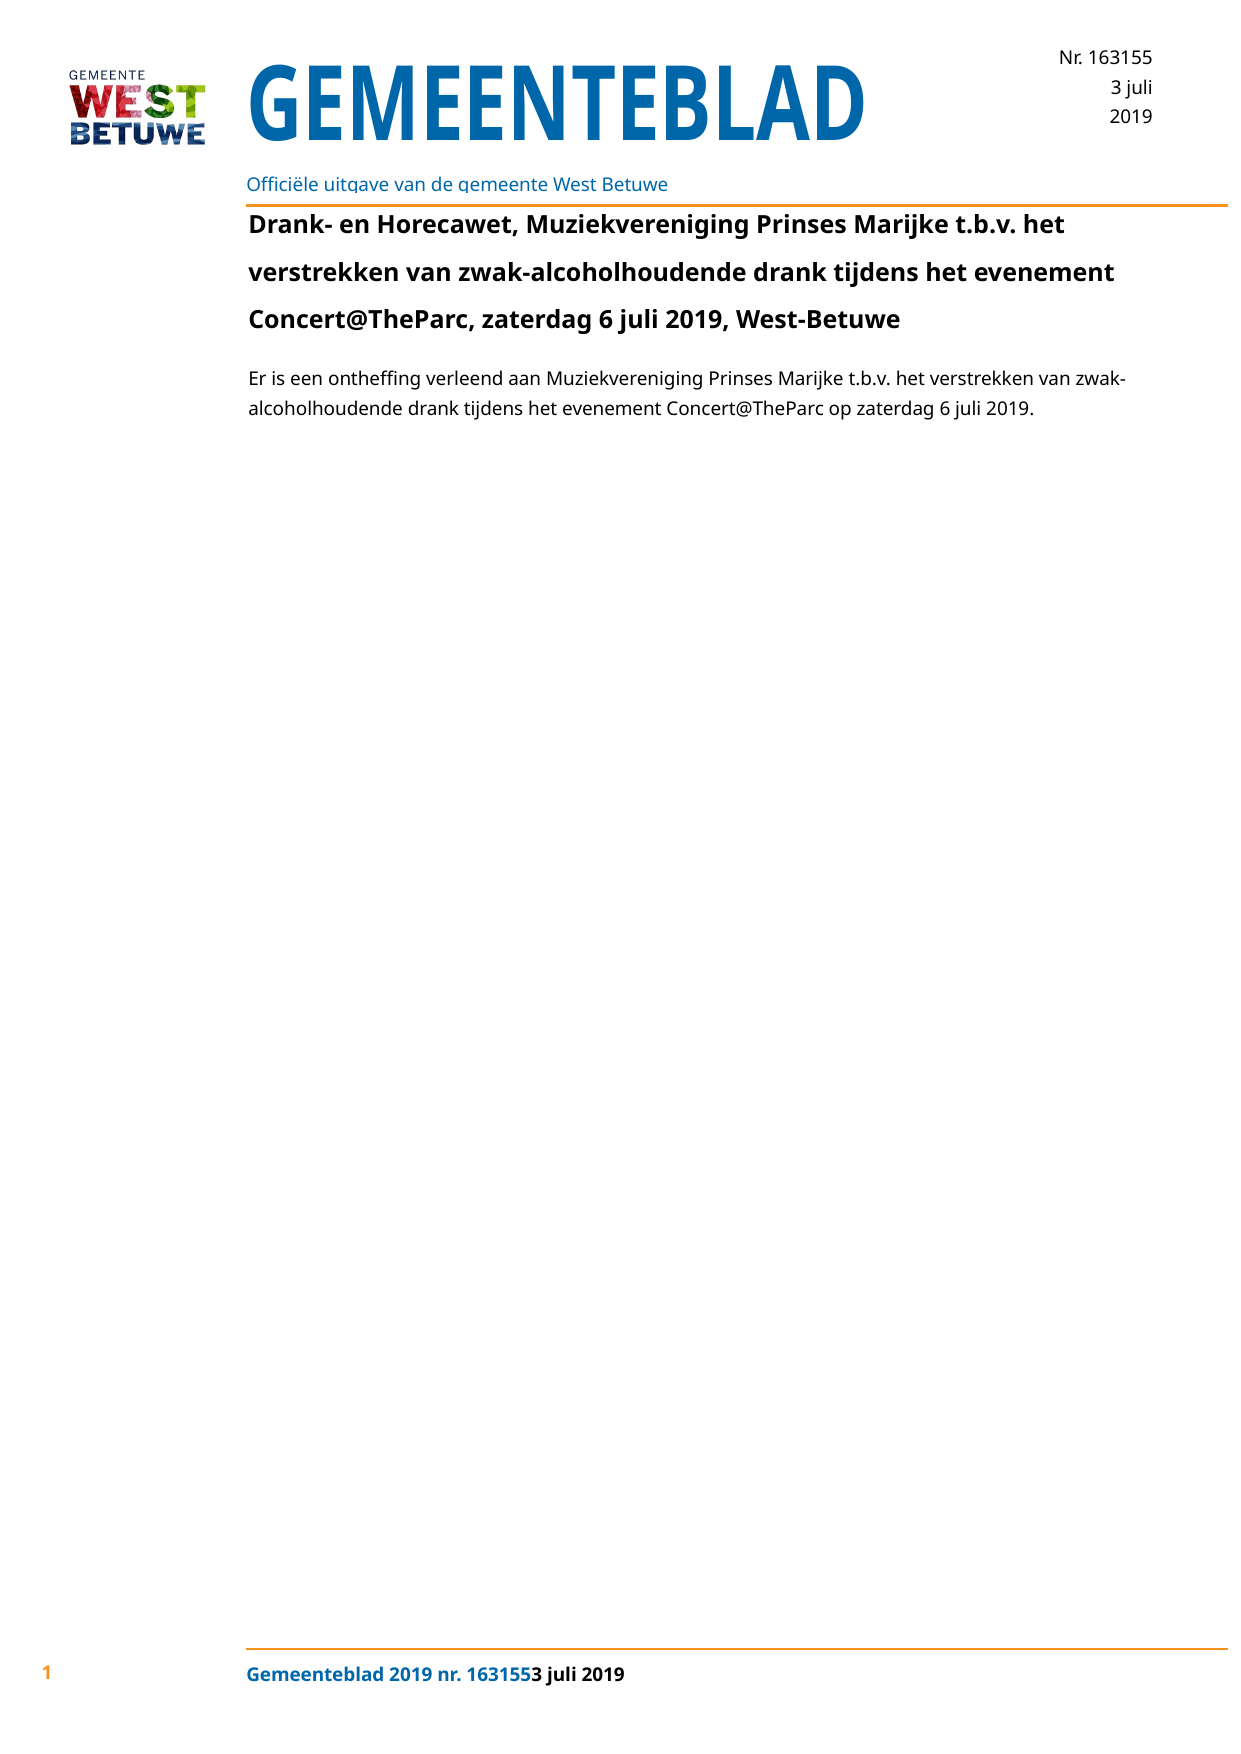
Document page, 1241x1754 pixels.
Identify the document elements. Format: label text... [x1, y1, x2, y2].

text Drank- en Horecawet, Muziekvereniging Prinses Marijke t.b.v. het verstrekken van zwak-alcoholhoudende drank tijdens het evenement Concert@TheParc, zaterdag 6 juli 2019, West-Betuwe [248, 207, 1152, 336]
picture [41, 47, 231, 172]
text Er is een ontheffing verleend aan Muziekvereniging Prinses Marijke t.b.v. het verstrekken van zwak-alcoholhoudende drank tijdens het evenement Concert@TheParc op zaterdag 6 juli 2019. [248, 366, 1152, 421]
